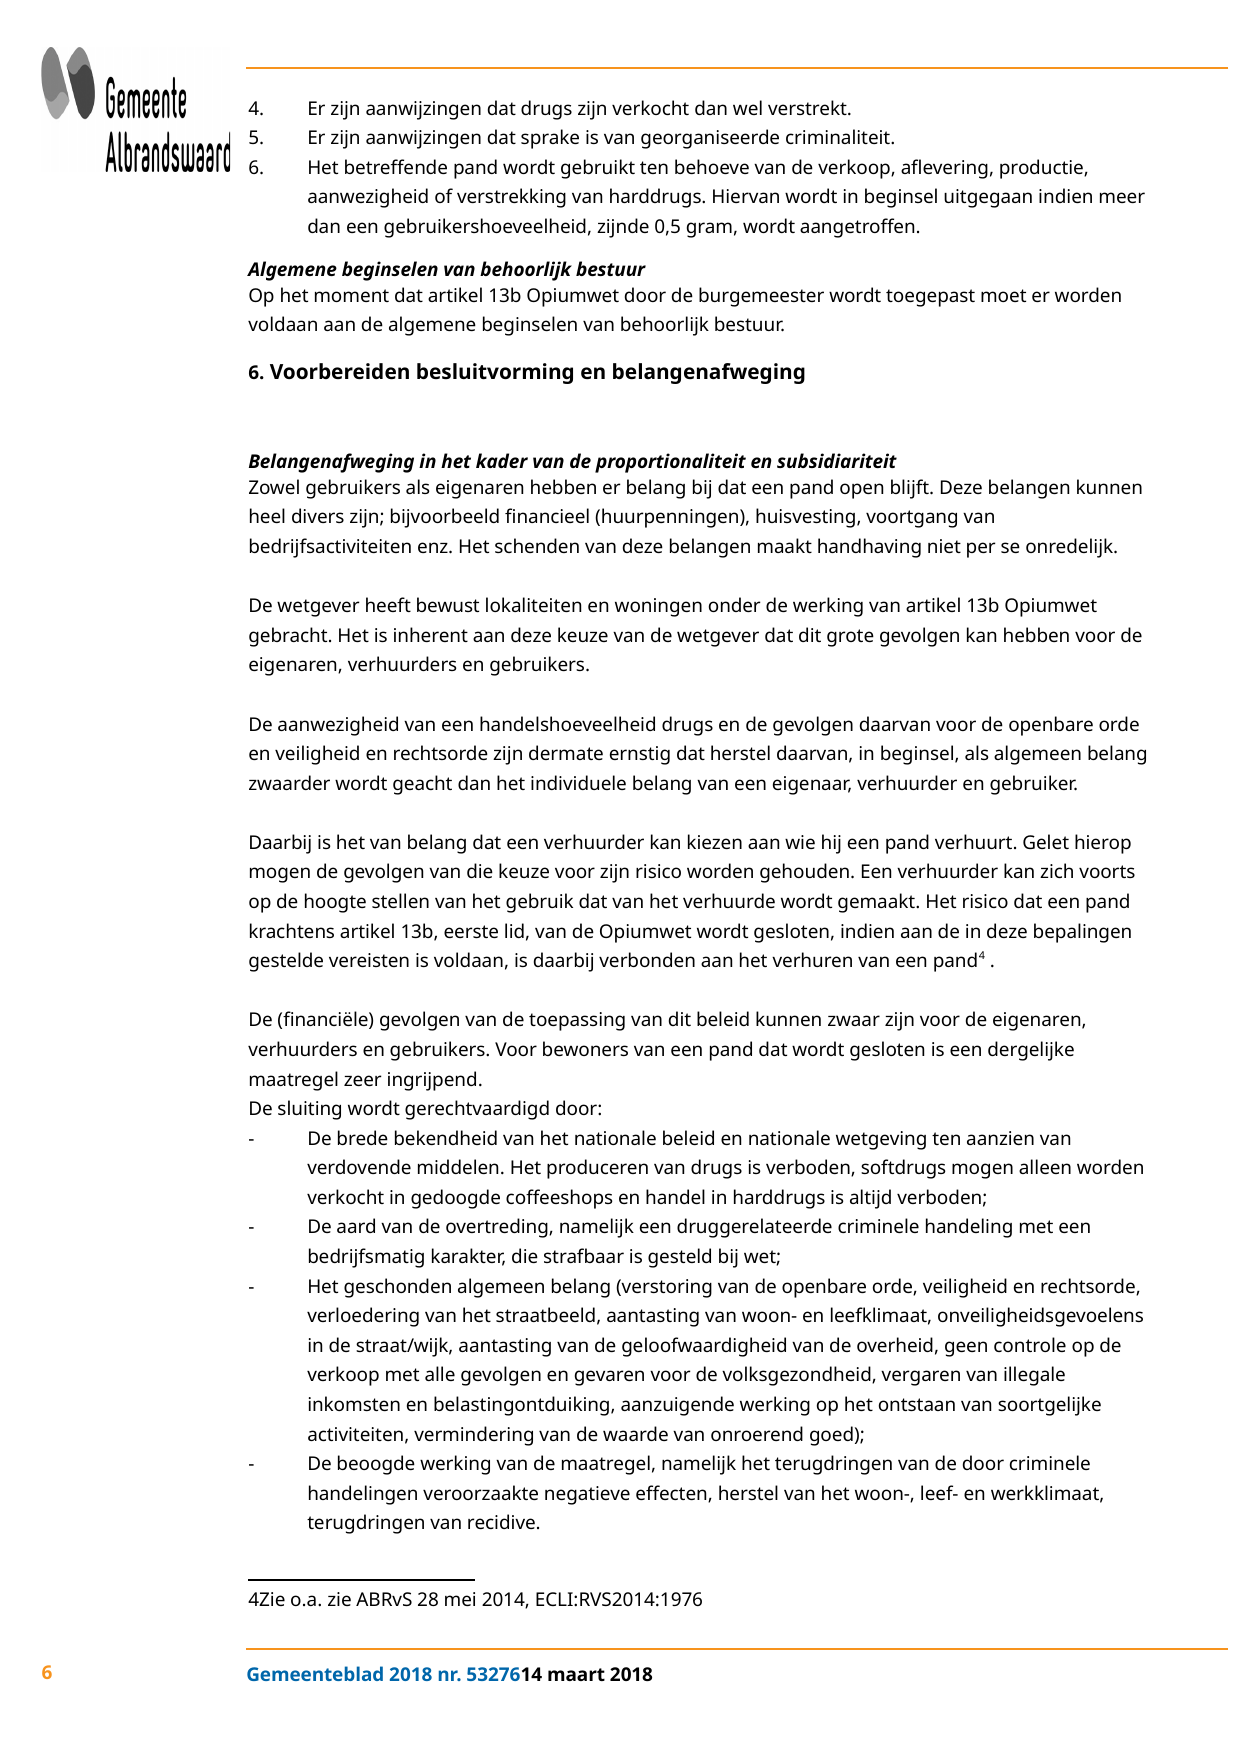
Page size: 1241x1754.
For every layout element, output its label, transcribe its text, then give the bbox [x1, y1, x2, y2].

text Zowel gebruikers als eigenaren hebben er belang bij dat een pand open blijft. Deze belangen kunnen heel divers zijn; bijvoorbeeld financieel (huurpenningen), huisvesting, voortgang van bedrijfsactiviteiten enz. Het schenden van deze belangen maakt handhaving niet per se onredelijk. [248, 474, 1152, 559]
list De brede bekendheid van het nationale beleid en nationale wetgeving ten aanzien van verdovende middelen. Het produceren van drugs is verboden, softdrugs mogen alleen worden verkocht in gedoogde coffeeshops en handel in harddrugs is altijd verboden; [248, 1125, 1152, 1210]
list Er zijn aanwijzingen dat drugs zijn verkocht dan wel verstrekt. [248, 95, 1152, 121]
text Algemene beginselen van behoorlijk bestuur [248, 256, 1152, 282]
picture [41, 47, 231, 172]
list De aard van de overtreding, namelijk een druggerelateerde criminele handeling met een bedrijfsmatig karakter, die strafbaar is gesteld bij wet; [248, 1214, 1152, 1269]
text Daarbij is het van belang dat een verhuurder kan kiezen aan wie hij een pand verhuurt. Gelet hierop mogen de gevolgen van die keuze voor zijn risico worden gehouden. Een verhuurder kan zich voorts op de hoogte stellen van het gebruik dat van het verhuurde wordt gemaakt. Het risico dat een pand krachtens artikel 13b, eerste lid, van de Opiumwet wordt gesloten, indien aan de in deze bepalingen gestelde vereisten is voldaan, is daarbij verbonden aan het verhuren van een pand . [248, 829, 1152, 973]
text Belangenafweging in het kader van de proportionaliteit en subsidiariteit [248, 448, 1152, 474]
text De (financiële) gevolgen van de toepassing van dit beleid kunnen zwaar zijn voor de eigenaren, verhuurders en gebruikers. Voor bewoners van een pand dat wordt gesloten is een dergelijke maatregel zeer ingrijpend. [248, 1007, 1152, 1092]
text 6. Voorbereiden besluitvorming en belangenafweging [248, 357, 1152, 386]
text Op het moment dat artikel 13b Opiumwet door de burgemeester wordt toegepast moet er worden voldaan aan de algemene beginselen van behoorlijk bestuur. [248, 282, 1152, 337]
list Het geschonden algemeen belang (verstoring van de openbare orde, veiligheid en rechtsorde, verloedering van het straatbeeld, aantasting van woon- en leefklimaat, onveiligheidsgevoelens in de straat/wijk, aantasting van de geloofwaardigheid van de overheid, geen controle op de verkoop met alle gevolgen en gevaren voor de volksgezondheid, vergaren van illegale inkomsten en belastingontduiking, aanzuigende werking op het ontstaan van soortgelijke activiteiten, vermindering van de waarde van onroerend goed); [248, 1273, 1152, 1447]
text De sluiting wordt gerechtvaardigd door: [248, 1095, 1152, 1121]
text De aanwezigheid van een handelshoeveelheid drugs en de gevolgen daarvan voor de openbare orde en veiligheid en rechtsorde zijn dermate ernstig dat herstel daarvan, in beginsel, als algemeen belang zwaarder wordt geacht dan het individuele belang van een eigenaar, verhuurder en gebruiker. [248, 711, 1152, 796]
list Er zijn aanwijzingen dat sprake is van georganiseerde criminaliteit. [248, 124, 1152, 150]
list De beoogde werking van de maatregel, namelijk het terugdringen van de door criminele handelingen veroorzaakte negatieve effecten, herstel van het woon-, leef- en werkklimaat, terugdringen van recidive. [248, 1450, 1152, 1535]
text Zie o.a. zie ABRvS 28 mei 2014, ECLI:RVS2014:1976 [248, 1586, 1152, 1612]
text De wetgever heeft bewust lokaliteiten en woningen onder de werking van artikel 13b Opiumwet gebracht. Het is inherent aan deze keuze van de wetgever dat dit grote gevolgen kan hebben voor de eigenaren, verhuurders en gebruikers. [248, 592, 1152, 677]
list Het betreffende pand wordt gebruikt ten behoeve van de verkoop, aflevering, productie, aanwezigheid of verstrekking van harddrugs. Hiervan wordt in beginsel uitgegaan indien meer dan een gebruikershoeveelheid, zijnde 0,5 gram, wordt aangetroffen. [248, 154, 1152, 239]
